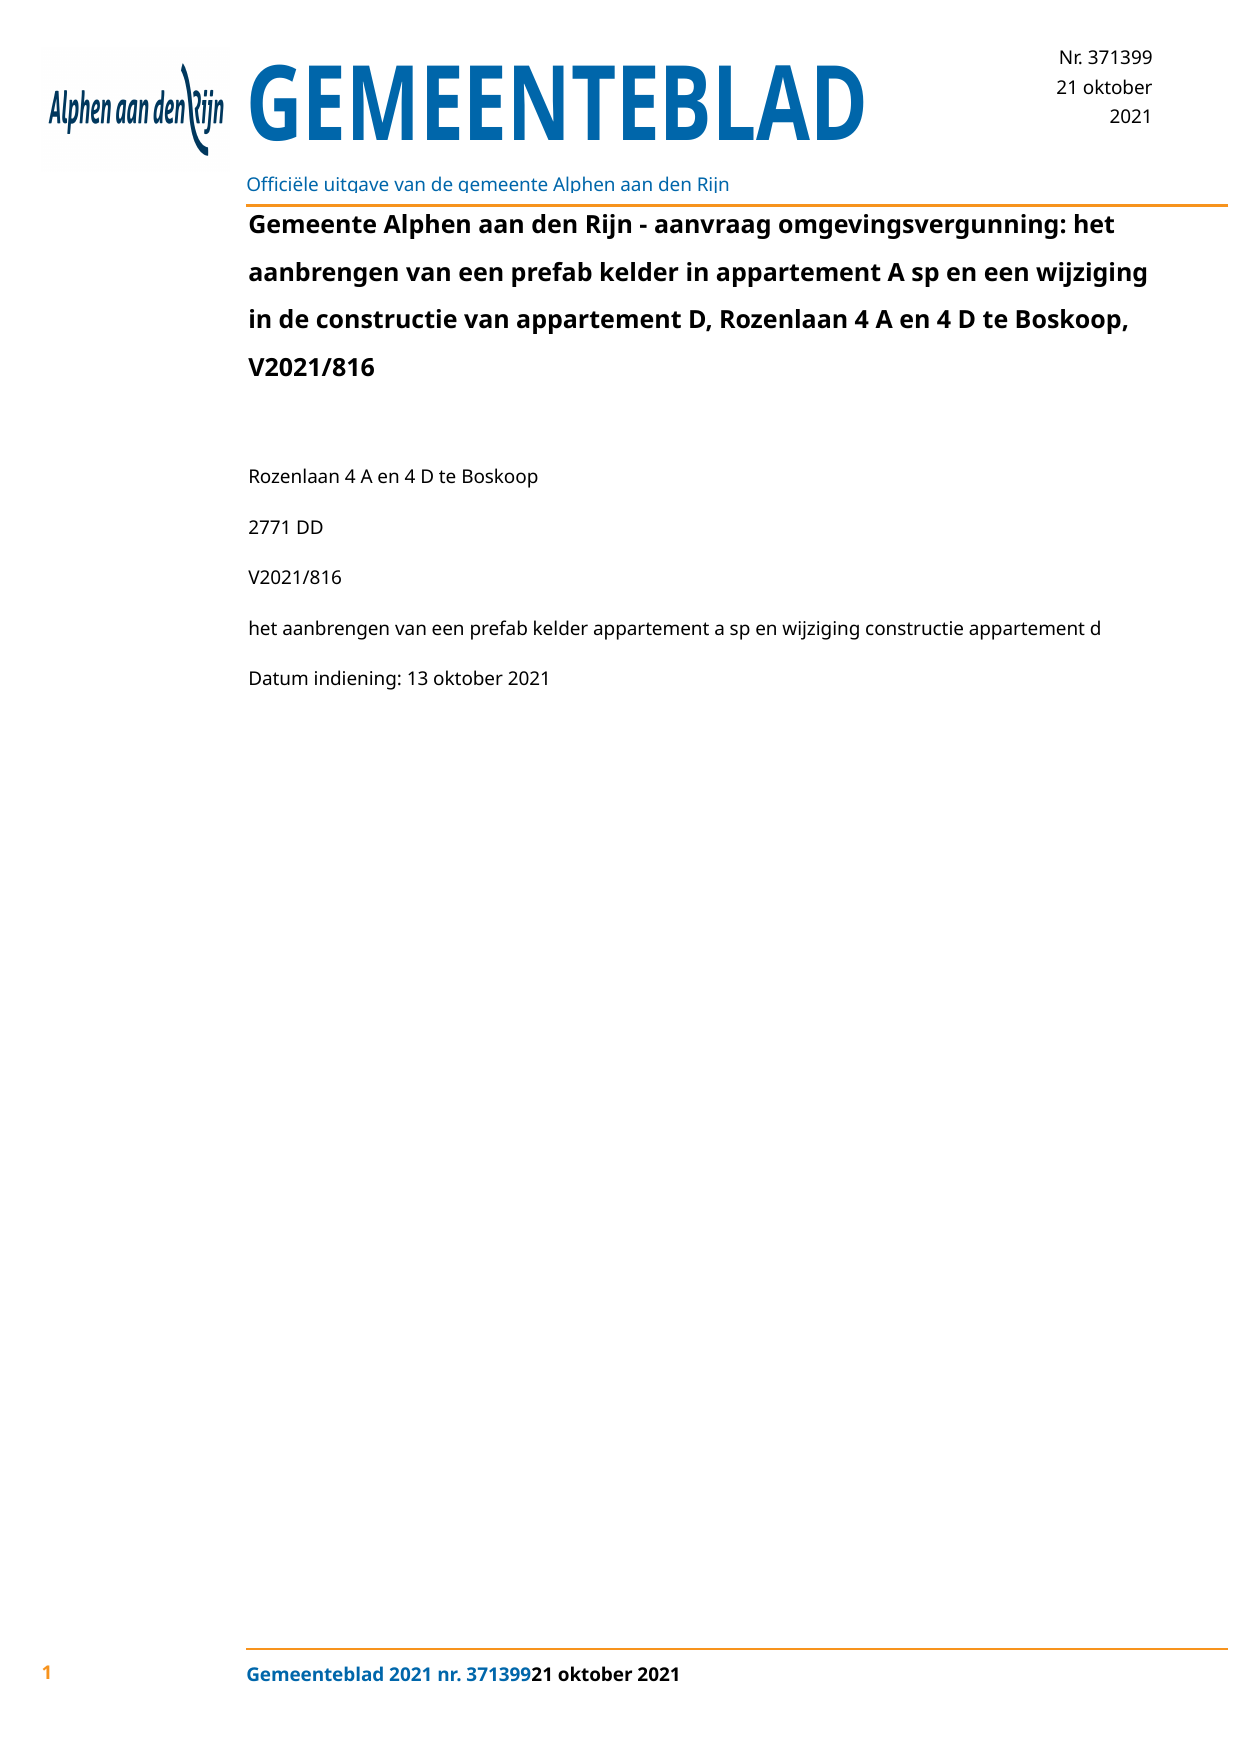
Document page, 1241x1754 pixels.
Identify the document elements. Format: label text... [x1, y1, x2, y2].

text 2771 DD [248, 514, 1152, 540]
text Rozenlaan 4 A en 4 D te Boskoop [248, 463, 1152, 489]
picture [41, 47, 231, 172]
text het aanbrengen van een prefab kelder appartement a sp en wijziging constructie appartement d [248, 615, 1152, 641]
text V2021/816 [248, 564, 1152, 590]
text Datum indiening: 13 oktober 2021 [248, 665, 1152, 691]
text Gemeente Alphen aan den Rijn - aanvraag omgevingsvergunning: het aanbrengen van een prefab kelder in appartement A sp en een wijziging in de constructie van appartement D, Rozenlaan 4 A en 4 D te Boskoop, V2021/816 [248, 207, 1152, 384]
